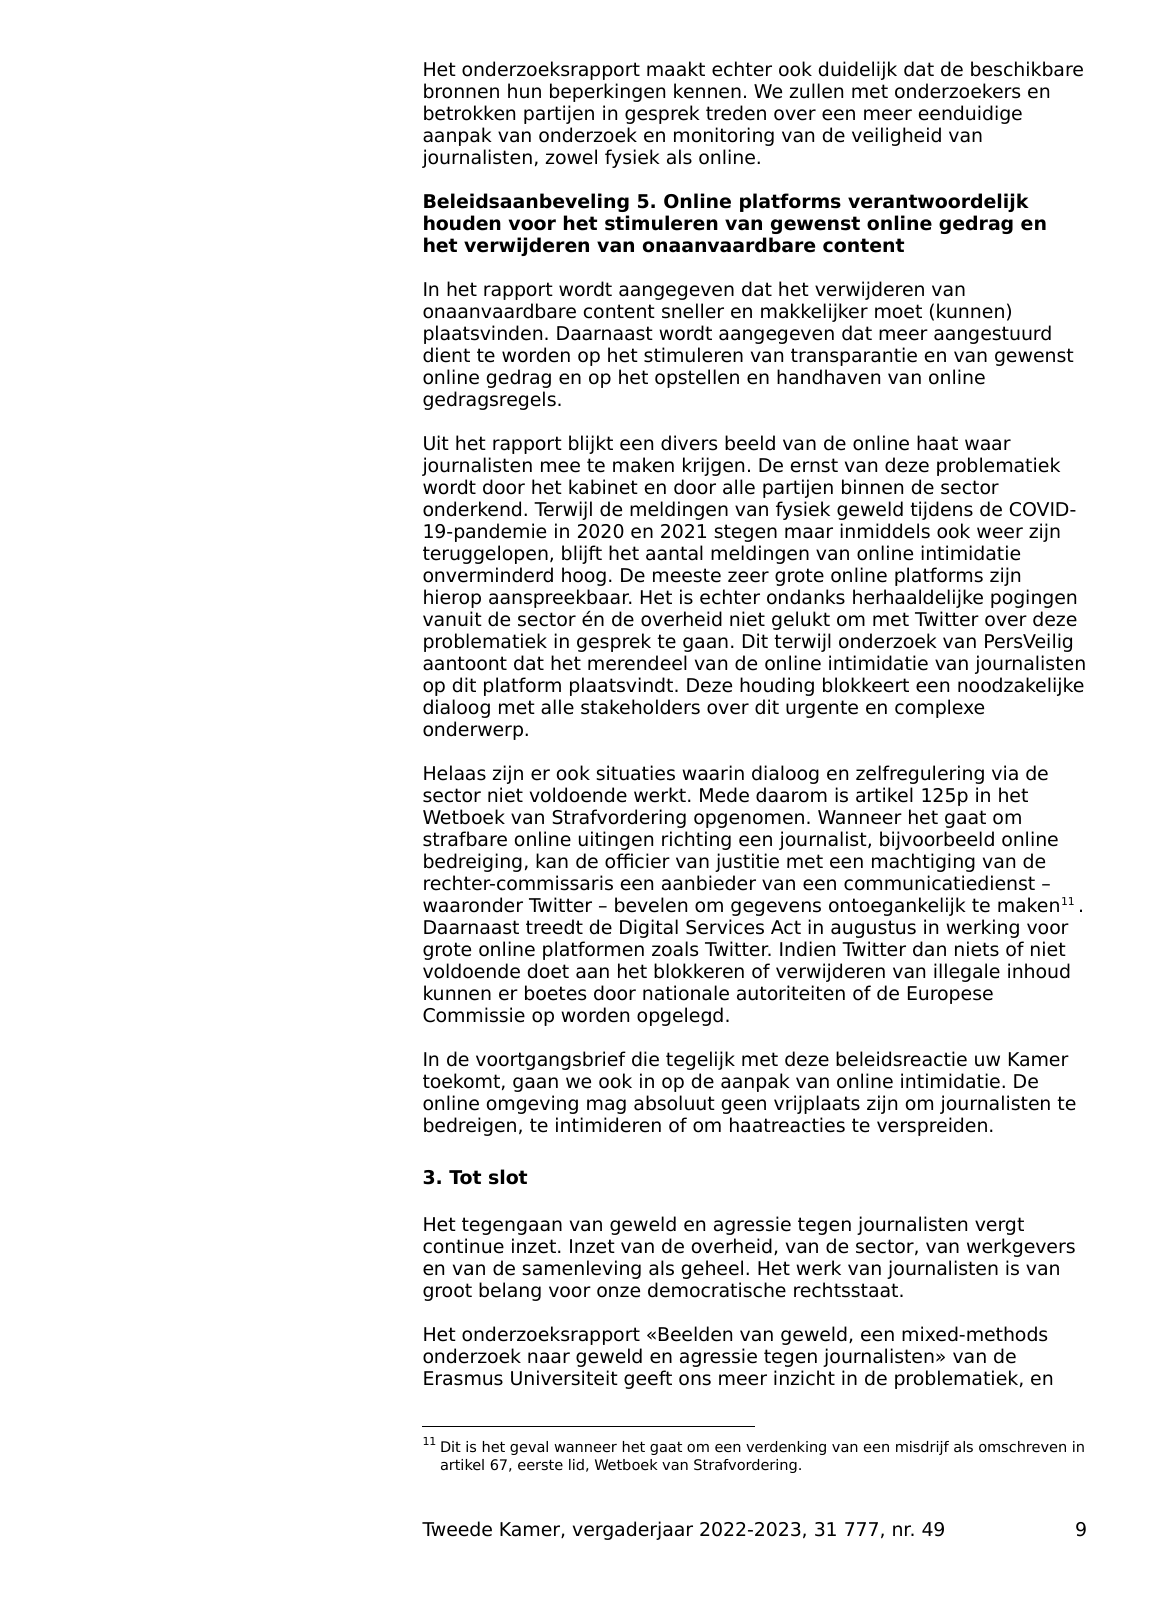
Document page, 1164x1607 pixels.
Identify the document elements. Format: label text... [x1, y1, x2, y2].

text Dit is het geval wanneer het gaat om een verdenking van een misdrijf als omschreven in artikel 67, eerste lid, Wetboek van Strafvordering. [422, 1435, 1087, 1474]
text Helaas zijn er ook situaties waarin dialoog en zelfregulering via de sector niet voldoende werkt. Mede daarom is artikel 125p in het Wetboek van Strafvordering opgenomen. Wanneer het gaat om strafbare online uitingen richting een journalist, bijvoorbeeld online bedreiging, kan de officier van justitie met een machtiging van de rechter-commissaris een aanbieder van een communicatiedienst – waaronder Twitter – bevelen om gegevens ontoegankelijk te maken. Daarnaast treedt de Digital Services Act in augustus in werking voor grote online platformen zoals Twitter. Indien Twitter dan niets of niet voldoende doet aan het blokkeren of verwijderen van illegale inhoud kunnen er boetes door nationale autoriteiten of de Europese Commissie op worden opgelegd. [422, 763, 1087, 1027]
text In het rapport wordt aangegeven dat het verwijderen van onaanvaardbare content sneller en makkelijker moet (kunnen) plaatsvinden. Daarnaast wordt aangegeven dat meer aangestuurd dient te worden op het stimuleren van transparantie en van gewenst online gedrag en op het opstellen en handhaven van online gedragsregels. [422, 279, 1087, 411]
text Het onderzoeksrapport maakt echter ook duidelijk dat de beschikbare bronnen hun beperkingen kennen. We zullen met onderzoekers en betrokken partijen in gesprek treden over een meer eenduidige aanpak van onderzoek en monitoring van de veiligheid van journalisten, zowel fysiek als online. [422, 59, 1087, 169]
text Het tegengaan van geweld en agressie tegen journalisten vergt continue inzet. Inzet van de overheid, van de sector, van werkgevers en van de samenleving als geheel. Het werk van journalisten is van groot belang voor onze democratische rechtsstaat. [422, 1214, 1087, 1302]
text Het onderzoeksrapport «Beelden van geweld, een mixed-methods onderzoek naar geweld en agressie tegen journalisten» van de Erasmus Universiteit geeft ons meer inzicht in de problematiek, en [422, 1324, 1087, 1390]
text Uit het rapport blijkt een divers beeld van de online haat waar journalisten mee te maken krijgen. De ernst van deze problematiek wordt door het kabinet en door alle partijen binnen de sector onderkend. Terwijl de meldingen van fysiek geweld tijdens de COVID-19-pandemie in 2020 en 2021 stegen maar inmiddels ook weer zijn teruggelopen, blijft het aantal meldingen van online intimidatie onverminderd hoog. De meeste zeer grote online platforms zijn hierop aanspreekbaar. Het is echter ondanks herhaaldelijke pogingen vanuit de sector én de overheid niet gelukt om met Twitter over deze problematiek in gesprek te gaan. Dit terwijl onderzoek van PersVeilig aantoont dat het merendeel van de online intimidatie van journalisten op dit platform plaatsvindt. Deze houding blokkeert een noodzakelijke dialoog met alle stakeholders over dit urgente en complexe onderwerp. [422, 433, 1087, 741]
subtitle 3. Tot slot [422, 1167, 1087, 1189]
text In de voortgangsbrief die tegelijk met deze beleidsreactie uw Kamer toekomt, gaan we ook in op de aanpak van online intimidatie. De online omgeving mag absoluut geen vrijplaats zijn om journalisten te bedreigen, te intimideren of om haatreacties te verspreiden. [422, 1049, 1087, 1137]
subtitle Beleidsaanbeveling 5. Online platforms verantwoordelijk houden voor het stimuleren van gewenst online gedrag en het verwijderen van onaanvaardbare content [422, 191, 1087, 257]
